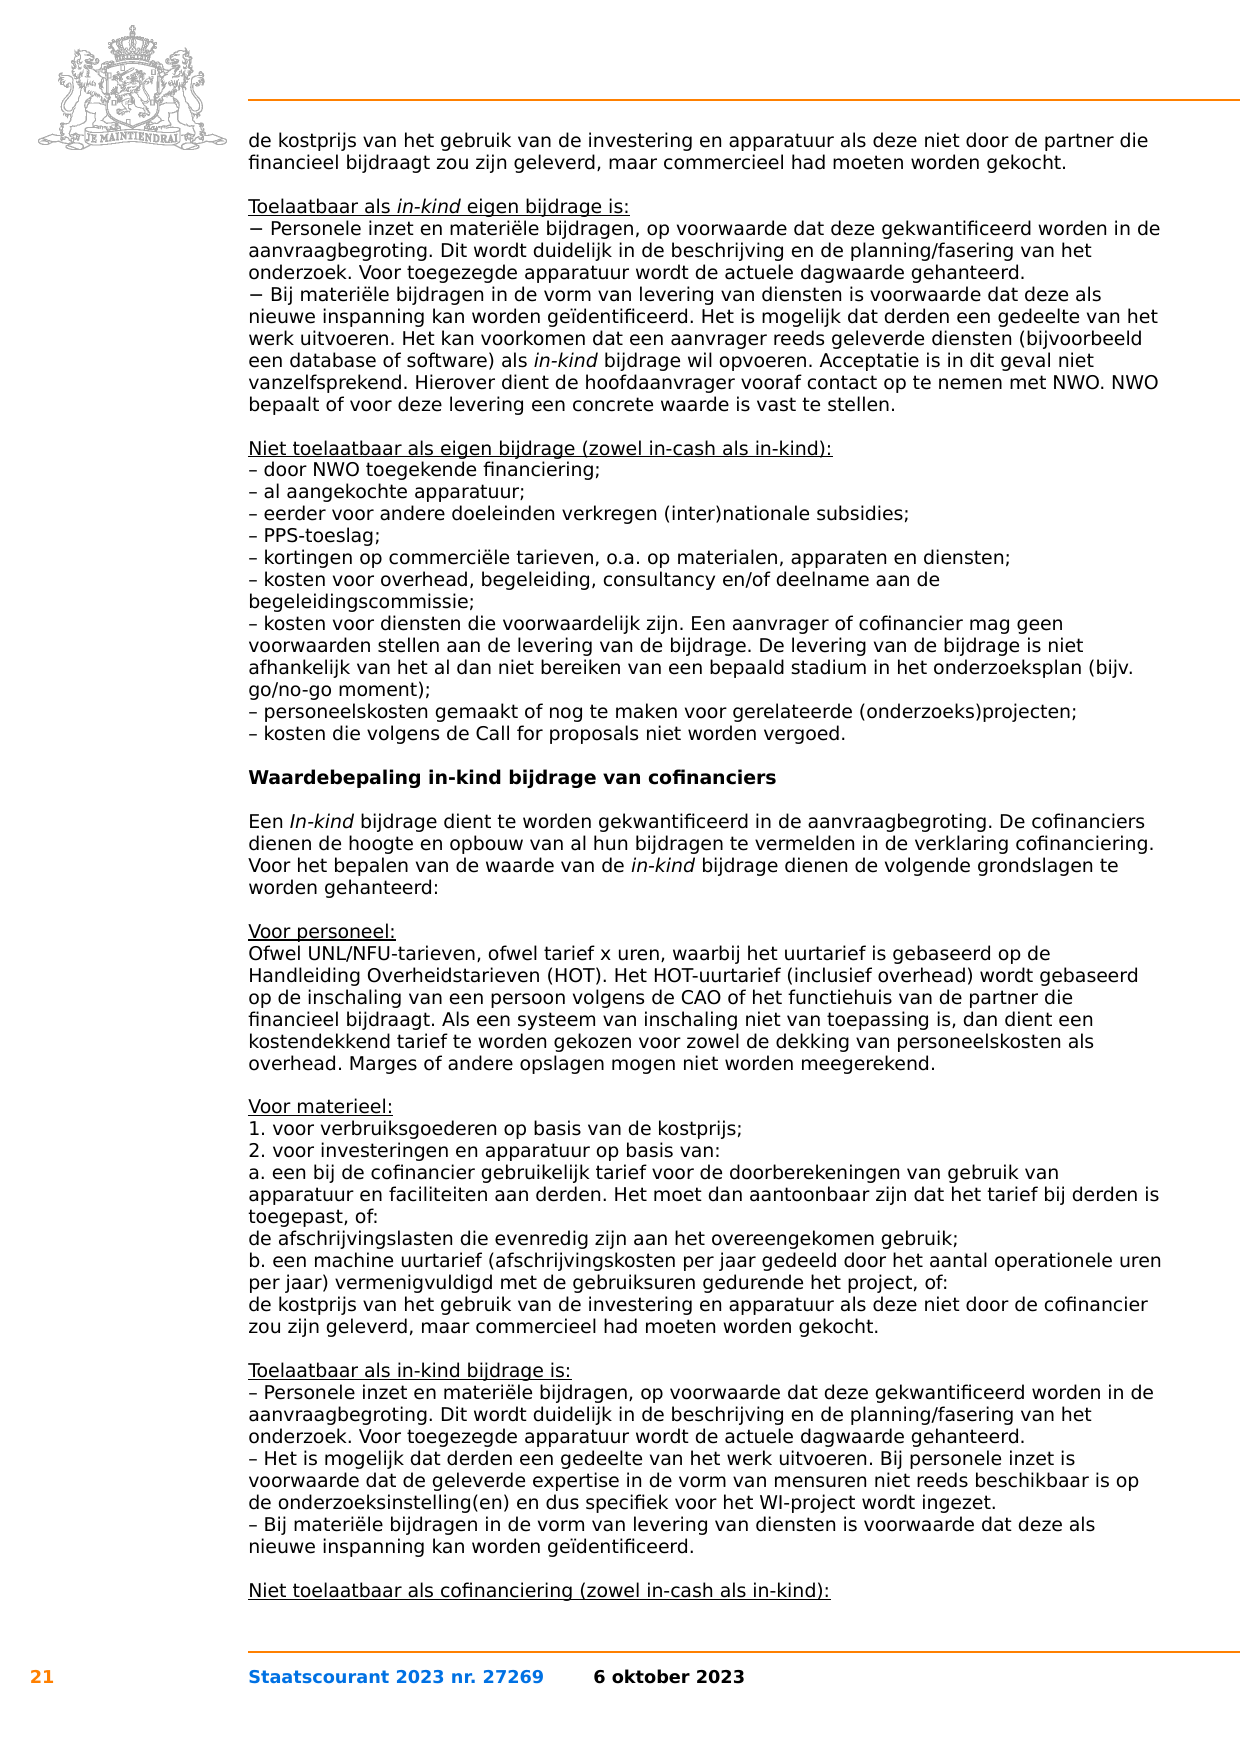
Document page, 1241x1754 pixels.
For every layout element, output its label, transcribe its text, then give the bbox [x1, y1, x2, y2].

text 1. voor verbruiksgoederen op basis van de kostprijs; [248, 1118, 1163, 1140]
text – PPS-toeslag; [248, 525, 1163, 547]
text – door NWO toegekende financiering; [248, 459, 1163, 481]
text – eerder voor andere doeleinden verkregen (inter)nationale subsidies; [248, 503, 1163, 525]
text de kostprijs van het gebruik van de investering en apparatuur als deze niet door de partner die financieel bijdraagt zou zijn geleverd, maar commercieel had moeten worden gekocht. [248, 130, 1163, 174]
text Een In-kind bijdrage dient te worden gekwantificeerd in de aanvraagbegroting. De cofinanciers dienen de hoogte en opbouw van al hun bijdragen te vermelden in de verklaring cofinanciering. Voor het bepalen van de waarde van de in-kind bijdrage dienen de volgende grondslagen te worden gehanteerd: [248, 811, 1163, 899]
text b. een machine uurtarief (afschrijvingskosten per jaar gedeeld door het aantal operationele uren per jaar) vermenigvuldigd met de gebruiksuren gedurende het project, of: [248, 1250, 1163, 1294]
text – Personele inzet en materiële bijdragen, op voorwaarde dat deze gekwantificeerd worden in de aanvraagbegroting. Dit wordt duidelijk in de beschrijving en de planning/fasering van het onderzoek. Voor toegezegde apparatuur wordt de actuele dagwaarde gehanteerd. [248, 1382, 1163, 1448]
text – kosten die volgens de Call for proposals niet worden vergoed. [248, 723, 1163, 745]
subtitle Waardebepaling in-kind bijdrage van cofinanciers [248, 767, 1163, 789]
text – Het is mogelijk dat derden een gedeelte van het werk uitvoeren. Bij personele inzet is voorwaarde dat de geleverde expertise in de vorm van mensuren niet reeds beschikbaar is op de onderzoeksinstelling(en) en dus specifiek voor het WI-project wordt ingezet. [248, 1448, 1163, 1514]
text de afschrijvingslasten die evenredig zijn aan het overeengekomen gebruik; [248, 1228, 1163, 1250]
text Toelaatbaar als in-kind bijdrage is: [248, 1360, 1163, 1382]
text – kosten voor diensten die voorwaardelijk zijn. Een aanvrager of cofinancier mag geen voorwaarden stellen aan de levering van de bijdrage. De levering van de bijdrage is niet afhankelijk van het al dan niet bereiken van een bepaald stadium in het onderzoeksplan (bijv. go/no-go moment); [248, 613, 1163, 701]
text − Bij materiële bijdragen in de vorm van levering van diensten is voorwaarde dat deze als nieuwe inspanning kan worden geïdentificeerd. Het is mogelijk dat derden een gedeelte van het werk uitvoeren. Het kan voorkomen dat een aanvrager reeds geleverde diensten (bijvoorbeeld een database of software) als in-kind bijdrage wil opvoeren. Acceptatie is in dit geval niet vanzelfsprekend. Hierover dient de hoofdaanvrager vooraf contact op te nemen met NWO. NWO bepaalt of voor deze levering een concrete waarde is vast te stellen. [248, 284, 1163, 416]
text Niet toelaatbaar als eigen bijdrage (zowel in-cash als in-kind): [248, 437, 1163, 459]
text − Personele inzet en materiële bijdragen, op voorwaarde dat deze gekwantificeerd worden in de aanvraagbegroting. Dit wordt duidelijk in de beschrijving en de planning/fasering van het onderzoek. Voor toegezegde apparatuur wordt de actuele dagwaarde gehanteerd. [248, 218, 1163, 284]
text – kosten voor overhead, begeleiding, consultancy en/of deelname aan de begeleidingscommissie; [248, 569, 1163, 613]
text de kostprijs van het gebruik van de investering en apparatuur als deze niet door de cofinancier zou zijn geleverd, maar commercieel had moeten worden gekocht. [248, 1294, 1163, 1338]
text – kortingen op commerciële tarieven, o.a. op materialen, apparaten en diensten; [248, 547, 1163, 569]
text Toelaatbaar als in-kind eigen bijdrage is: [248, 196, 1163, 218]
picture [38, 25, 227, 150]
text Ofwel UNL/NFU-tarieven, ofwel tarief x uren, waarbij het uurtarief is gebaseerd op de Handleiding Overheidstarieven (HOT). Het HOT-uurtarief (inclusief overhead) wordt gebaseerd op de inschaling van een persoon volgens de CAO of het functiehuis van de partner die financieel bijdraagt. Als een systeem van inschaling niet van toepassing is, dan dient een kostendekkend tarief te worden gekozen voor zowel de dekking van personeelskosten als overhead. Marges of andere opslagen mogen niet worden meegerekend. [248, 943, 1163, 1074]
text Voor personeel: [248, 921, 1163, 943]
text Voor materieel: [248, 1096, 1163, 1118]
text 2. voor investeringen en apparatuur op basis van: [248, 1140, 1163, 1162]
text – personeelskosten gemaakt of nog te maken voor gerelateerde (onderzoeks)projecten; [248, 701, 1163, 723]
text – al aangekochte apparatuur; [248, 481, 1163, 503]
text a. een bij de cofinancier gebruikelijk tarief voor de doorberekeningen van gebruik van apparatuur en faciliteiten aan derden. Het moet dan aantoonbaar zijn dat het tarief bij derden is toegepast, of: [248, 1162, 1163, 1228]
text Niet toelaatbaar als cofinanciering (zowel in-cash als in-kind): [248, 1580, 1163, 1602]
text – Bij materiële bijdragen in de vorm van levering van diensten is voorwaarde dat deze als nieuwe inspanning kan worden geïdentificeerd. [248, 1514, 1163, 1558]
